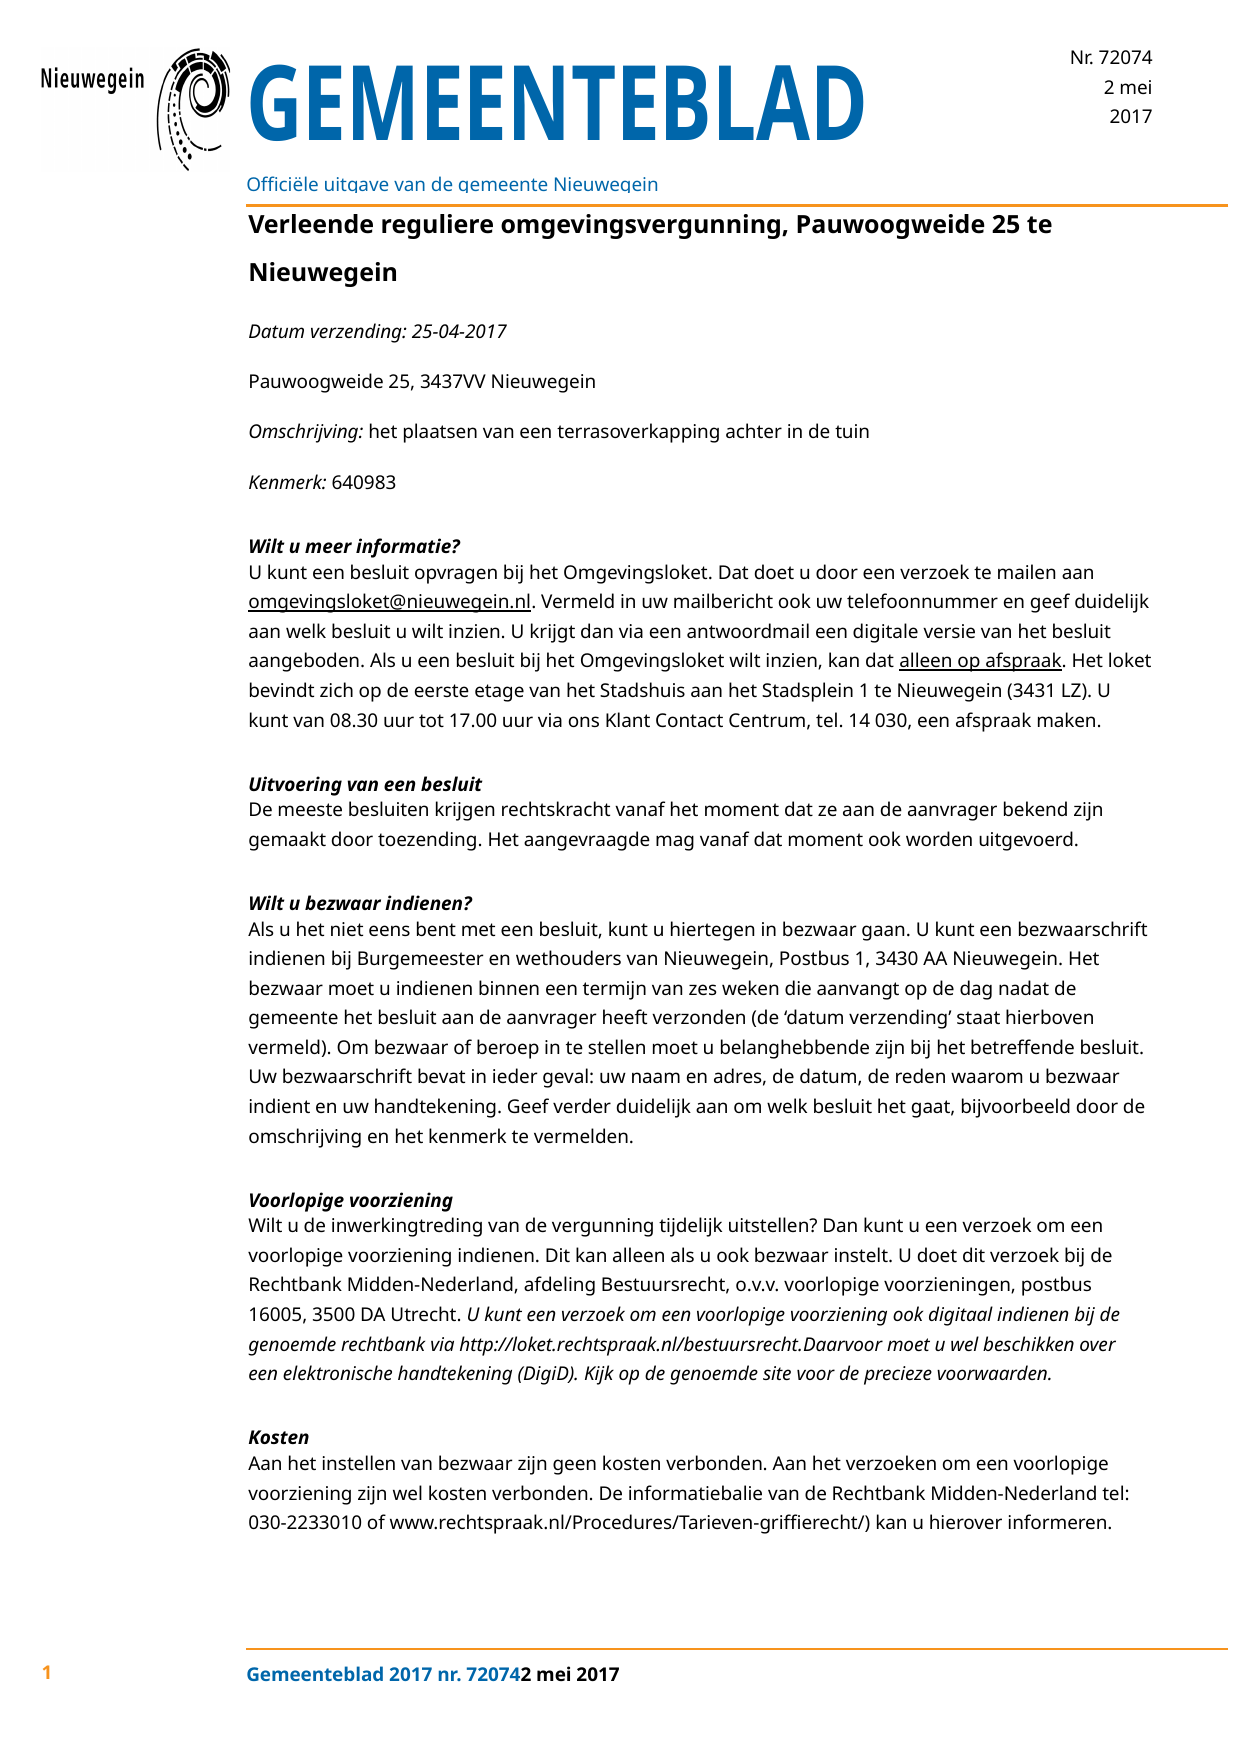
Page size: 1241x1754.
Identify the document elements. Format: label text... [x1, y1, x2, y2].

text Uitvoering van een besluit [248, 771, 1152, 796]
text Aan het instellen van bezwaar zijn geen kosten verbonden. Aan het verzoeken om een voorlopige voorziening zijn wel kosten verbonden. De informatiebalie van de Rechtbank Midden-Nederland tel: 030-2233010 of www.rechtspraak.nl/Procedures/Tarieven-griffierecht/) kan u hierover informeren. [248, 1450, 1152, 1535]
text Wilt u bezwaar indienen? [248, 890, 1152, 916]
text Omschrijving: het plaatsen van een terrasoverkapping achter in de tuin [248, 419, 1152, 444]
text U kunt een besluit opvragen bij het Omgevingsloket. Dat doet u door een verzoek te mailen aan omgevingsloket@nieuwegein.nl. Vermeld in uw mailbericht ook uw telefoonnummer en geef duidelijk aan welk besluit u wilt inzien. U krijgt dan via een antwoordmail een digitale versie van het besluit aangeboden. Als u een besluit bij het Omgevingsloket wilt inzien, kan dat alleen op afspraak. Het loket bevindt zich op de eerste etage van het Stadshuis aan het Stadsplein 1 te Nieuwegein (3431 LZ). U kunt van 08.30 uur tot 17.00 uur via ons Klant Contact Centrum, tel. 14 030, een afspraak maken. [248, 559, 1152, 732]
picture [41, 47, 231, 172]
text Wilt u de inwerkingtreding van de vergunning tijdelijk uitstellen? Dan kunt u een verzoek om een voorlopige voorziening indienen. Dit kan alleen als u ook bezwaar instelt. U doet dit verzoek bij de Rechtbank Midden-Nederland, afdeling Bestuursrecht, o.v.v. voorlopige voorzieningen, postbus 16005, 3500 DA Utrecht. U kunt een verzoek om een voorlopige voorziening ook digitaal indienen bij de genoemde rechtbank via http://loket.rechtspraak.nl/bestuursrecht.Daarvoor moet u wel beschikken over een elektronische handtekening (DigiD). Kijk op de genoemde site voor de precieze voorwaarden. [248, 1212, 1152, 1386]
text De meeste besluiten krijgen rechtskracht vanaf het moment dat ze aan de aanvrager bekend zijn gemaakt door toezending. Het aangevraagde mag vanaf dat moment ook worden uitgevoerd. [248, 796, 1152, 852]
text Datum verzending: 25-04-2017 [248, 318, 1152, 344]
text Kenmerk: 640983 [248, 469, 1152, 495]
text Kosten [248, 1424, 1152, 1450]
text Wilt u meer informatie? [248, 533, 1152, 559]
text Verleende reguliere omgevingsvergunning, Pauwoogweide 25 te Nieuwegein [248, 207, 1152, 288]
text Voorlopige voorziening [248, 1187, 1152, 1212]
text Pauwoogweide 25, 3437VV Nieuwegein [248, 368, 1152, 394]
text Als u het niet eens bent met een besluit, kunt u hiertegen in bezwaar gaan. U kunt een bezwaarschrift indienen bij Burgemeester en wethouders van Nieuwegein, Postbus 1, 3430 AA Nieuwegein. Het bezwaar moet u indienen binnen een termijn van zes weken die aanvangt op de dag nadat de gemeente het besluit aan de aanvrager heeft verzonden (de ‘datum verzending’ staat hierboven vermeld). Om bezwaar of beroep in te stellen moet u belanghebbende zijn bij het betreffende besluit. Uw bezwaarschrift bevat in ieder geval: uw naam en adres, de datum, de reden waarom u bezwaar indient en uw handtekening. Geef verder duidelijk aan om welk besluit het gaat, bijvoorbeeld door de omschrijving en het kenmerk te vermelden. [248, 916, 1152, 1148]
